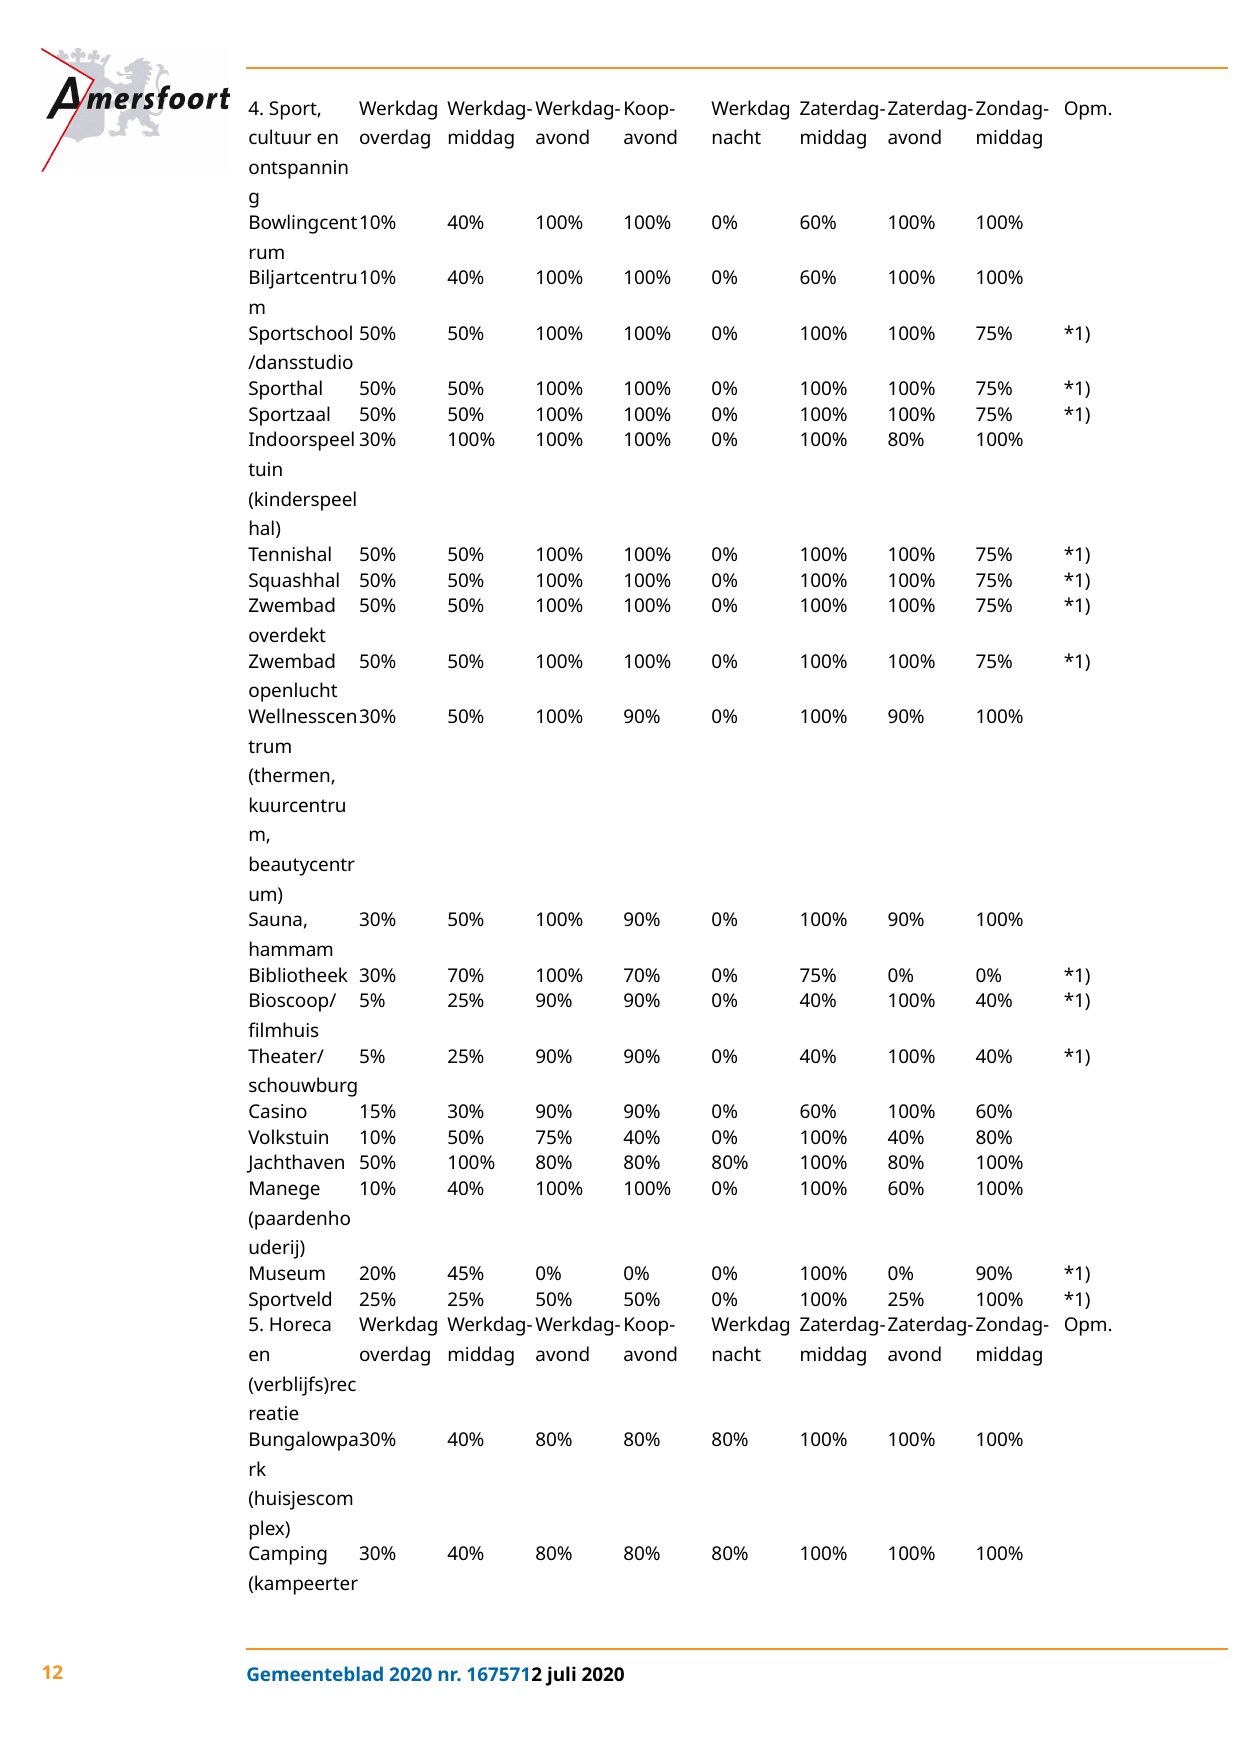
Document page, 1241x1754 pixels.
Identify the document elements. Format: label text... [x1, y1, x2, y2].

table_cell [1064, 906, 1152, 962]
table_cell Opm. [1064, 95, 1152, 209]
table_cell 40% [447, 1426, 535, 1541]
table_cell 75% [975, 648, 1063, 703]
table_cell 75% [799, 962, 887, 987]
table_cell 80% [711, 1426, 799, 1541]
table_cell Jachthaven [248, 1150, 359, 1175]
table_cell Biljartcentrum [248, 265, 359, 320]
table_cell *1) [1064, 541, 1152, 567]
table_cell 90% [887, 703, 975, 906]
table_cell 100% [887, 375, 975, 401]
table_cell Werkdag-avond [535, 95, 623, 209]
table_cell 25% [447, 1286, 535, 1312]
table_cell 100% [975, 209, 1063, 264]
table_cell Theater/schouwburg [248, 1043, 359, 1098]
table_cell 100% [975, 906, 1063, 962]
table_cell Koop-avond [623, 95, 711, 209]
table_cell Manege (paardenhouderij) [248, 1175, 359, 1260]
table_cell 100% [887, 320, 975, 375]
table_cell 90% [535, 988, 623, 1043]
table_cell Squashhal [248, 567, 359, 593]
table_cell 100% [799, 906, 887, 962]
table_cell Werkdag overdag [359, 1312, 447, 1426]
table_cell Zaterdag-avond [887, 95, 975, 209]
table_cell 50% [359, 648, 447, 703]
table_cell 100% [887, 593, 975, 648]
table_cell *1) [1064, 375, 1152, 401]
table_cell [1064, 1098, 1152, 1124]
table_cell 75% [975, 593, 1063, 648]
table_cell 70% [447, 962, 535, 987]
table_cell 25% [447, 1043, 535, 1098]
table_cell 30% [359, 906, 447, 962]
table_cell Zwembad openlucht [248, 648, 359, 703]
table_cell 0% [711, 593, 799, 648]
table_cell 100% [447, 427, 535, 541]
table_cell 80% [535, 1150, 623, 1175]
table_cell 90% [623, 1043, 711, 1098]
table_cell 0% [711, 1043, 799, 1098]
table_cell 100% [623, 320, 711, 375]
table_cell 100% [535, 593, 623, 648]
table_cell 50% [623, 1286, 711, 1312]
table_cell 0% [711, 1260, 799, 1286]
table_cell 100% [623, 265, 711, 320]
table_cell Zaterdag-middag [799, 1312, 887, 1426]
table_cell 100% [623, 567, 711, 593]
table_cell 50% [447, 1124, 535, 1149]
table_cell 50% [359, 375, 447, 401]
table_cell 50% [359, 401, 447, 427]
table_cell 50% [447, 375, 535, 401]
table_cell 100% [623, 541, 711, 567]
table_cell Werkdag nacht [711, 1312, 799, 1426]
table_cell 100% [799, 541, 887, 567]
table_cell 0% [711, 375, 799, 401]
table_cell Sauna, hammam [248, 906, 359, 962]
table_cell [1064, 1150, 1152, 1175]
table_cell 100% [535, 320, 623, 375]
table_cell 15% [359, 1098, 447, 1124]
table_cell Zwembad overdekt [248, 593, 359, 648]
table_cell 0% [711, 427, 799, 541]
table_cell 50% [359, 541, 447, 567]
table_cell [1064, 265, 1152, 320]
table_cell [1064, 1124, 1152, 1149]
table_cell 90% [535, 1043, 623, 1098]
table_cell 40% [799, 988, 887, 1043]
table_cell 100% [887, 988, 975, 1043]
table_cell 100% [887, 541, 975, 567]
table_cell 100% [447, 1150, 535, 1175]
table_cell 10% [359, 1124, 447, 1149]
table_cell 0% [887, 1260, 975, 1286]
table_cell *1) [1064, 567, 1152, 593]
table_cell Sporthal [248, 375, 359, 401]
table_cell 100% [623, 401, 711, 427]
table_cell Bungalowpark (huisjescomplex) [248, 1426, 359, 1541]
table_cell 10% [359, 265, 447, 320]
table_cell 100% [975, 1175, 1063, 1260]
table_cell 30% [447, 1098, 535, 1124]
table_cell 100% [799, 427, 887, 541]
table_cell 100% [535, 265, 623, 320]
table_cell 80% [535, 1426, 623, 1541]
table_cell 0% [535, 1260, 623, 1286]
table_cell 40% [447, 1175, 535, 1260]
table_cell 80% [887, 427, 975, 541]
table_cell 100% [535, 375, 623, 401]
table_cell 45% [447, 1260, 535, 1286]
table_cell 75% [535, 1124, 623, 1149]
table_cell 5. Horeca en (verblijfs)recreatie [248, 1312, 359, 1426]
table_cell 40% [887, 1124, 975, 1149]
table_cell 10% [359, 1175, 447, 1260]
table_cell 100% [623, 1175, 711, 1260]
table_cell 100% [975, 1541, 1063, 1596]
table_cell 100% [975, 427, 1063, 541]
table_cell 100% [535, 906, 623, 962]
table_cell 80% [535, 1541, 623, 1596]
table_cell 100% [535, 541, 623, 567]
table_cell 90% [535, 1098, 623, 1124]
table_cell Sportveld [248, 1286, 359, 1312]
table_cell 50% [359, 593, 447, 648]
table_cell 90% [623, 988, 711, 1043]
table_cell *1) [1064, 401, 1152, 427]
table_cell 50% [359, 1150, 447, 1175]
table_cell 4. Sport, cultuur en ontspanning [248, 95, 359, 209]
table_cell 40% [447, 209, 535, 264]
table_cell 50% [447, 593, 535, 648]
table_cell Indoorspeeltuin (kinderspeelhal) [248, 427, 359, 541]
table_cell 50% [359, 320, 447, 375]
table_cell 30% [359, 427, 447, 541]
table_cell 100% [799, 567, 887, 593]
table_cell 90% [623, 1098, 711, 1124]
table_cell 60% [887, 1175, 975, 1260]
table_cell 80% [887, 1150, 975, 1175]
table_cell 100% [799, 320, 887, 375]
table_cell 90% [887, 906, 975, 962]
table_cell 100% [975, 1426, 1063, 1541]
table_cell 100% [623, 209, 711, 264]
table_cell 100% [975, 703, 1063, 906]
table_cell 0% [711, 703, 799, 906]
table_cell 100% [975, 1286, 1063, 1312]
table_cell 25% [887, 1286, 975, 1312]
table_cell Sportschool/dansstudio [248, 320, 359, 375]
table_cell 0% [711, 1286, 799, 1312]
table_cell 80% [623, 1426, 711, 1541]
table_cell Sportzaal [248, 401, 359, 427]
table_cell 40% [623, 1124, 711, 1149]
table_cell *1) [1064, 1043, 1152, 1098]
table_cell 5% [359, 988, 447, 1043]
table_cell Zaterdag-middag [799, 95, 887, 209]
table_cell [1064, 427, 1152, 541]
table_cell 5% [359, 1043, 447, 1098]
table_cell [1064, 1541, 1152, 1596]
table_cell 80% [975, 1124, 1063, 1149]
table_cell 60% [799, 1098, 887, 1124]
table_cell 100% [799, 648, 887, 703]
table_cell 0% [711, 962, 799, 987]
table_cell 0% [711, 320, 799, 375]
table_cell *1) [1064, 648, 1152, 703]
table_cell 0% [711, 1175, 799, 1260]
table_cell 0% [711, 401, 799, 427]
table_cell Museum [248, 1260, 359, 1286]
table_cell Bowlingcentrum [248, 209, 359, 264]
table_cell 100% [623, 648, 711, 703]
table_cell 100% [887, 648, 975, 703]
table_cell 75% [975, 567, 1063, 593]
table_cell 50% [447, 541, 535, 567]
table_cell 100% [799, 593, 887, 648]
table_cell 100% [887, 567, 975, 593]
table_cell 100% [535, 962, 623, 987]
table_cell Casino [248, 1098, 359, 1124]
table_cell 20% [359, 1260, 447, 1286]
table_cell 0% [711, 209, 799, 264]
table_cell 50% [447, 703, 535, 906]
table_cell 0% [975, 962, 1063, 987]
table_cell 25% [359, 1286, 447, 1312]
table_cell 40% [975, 1043, 1063, 1098]
table_cell 80% [623, 1150, 711, 1175]
table_cell 100% [799, 703, 887, 906]
table_cell 100% [623, 427, 711, 541]
table_cell 100% [799, 1541, 887, 1596]
table_cell 100% [535, 703, 623, 906]
table_cell 100% [799, 1124, 887, 1149]
table_cell 0% [711, 988, 799, 1043]
table_cell 100% [535, 209, 623, 264]
table_cell 60% [799, 209, 887, 264]
table_cell 100% [535, 401, 623, 427]
table_cell *1) [1064, 593, 1152, 648]
table_cell 100% [799, 401, 887, 427]
table_cell Bioscoop/filmhuis [248, 988, 359, 1043]
table_cell 80% [711, 1150, 799, 1175]
table_cell 50% [447, 320, 535, 375]
table_cell 100% [975, 265, 1063, 320]
table_cell 90% [975, 1260, 1063, 1286]
table_cell 50% [447, 648, 535, 703]
table_cell 40% [799, 1043, 887, 1098]
table_cell 75% [975, 401, 1063, 427]
table_cell 100% [535, 648, 623, 703]
table_cell 100% [799, 1260, 887, 1286]
table_cell 100% [535, 1175, 623, 1260]
table_cell 30% [359, 962, 447, 987]
table_cell 100% [799, 1286, 887, 1312]
table_cell 50% [447, 906, 535, 962]
table_cell 100% [799, 375, 887, 401]
table_cell Werkdag-avond [535, 1312, 623, 1426]
table_cell 60% [975, 1098, 1063, 1124]
table_cell *1) [1064, 1286, 1152, 1312]
table_cell Wellnesscentrum (thermen, kuurcentrum, beautycentrum) [248, 703, 359, 906]
table_cell 0% [623, 1260, 711, 1286]
table_cell 0% [711, 265, 799, 320]
table_cell 50% [535, 1286, 623, 1312]
table_cell 0% [711, 1124, 799, 1149]
table_cell 40% [975, 988, 1063, 1043]
table_cell Tennishal [248, 541, 359, 567]
table_cell [1064, 1175, 1152, 1260]
table_cell 100% [887, 1043, 975, 1098]
table_cell *1) [1064, 1260, 1152, 1286]
table_cell 90% [623, 703, 711, 906]
table_cell *1) [1064, 962, 1152, 987]
table_cell 100% [887, 1098, 975, 1124]
table_cell Werkdag overdag [359, 95, 447, 209]
table_cell 30% [359, 1426, 447, 1541]
table_cell Koop-avond [623, 1312, 711, 1426]
table_cell 100% [535, 567, 623, 593]
table_cell 60% [799, 265, 887, 320]
table_cell 40% [447, 1541, 535, 1596]
table_cell 100% [799, 1175, 887, 1260]
table_cell 0% [711, 648, 799, 703]
table_cell 0% [711, 567, 799, 593]
table_cell 0% [887, 962, 975, 987]
table_cell 100% [975, 1150, 1063, 1175]
table_cell *1) [1064, 988, 1152, 1043]
table_cell 50% [447, 401, 535, 427]
table_cell 50% [359, 567, 447, 593]
table_cell 80% [623, 1541, 711, 1596]
table_cell Zondag-middag [975, 1312, 1063, 1426]
table_cell 100% [623, 375, 711, 401]
table_cell Werkdag nacht [711, 95, 799, 209]
picture [41, 47, 231, 172]
table_cell Bibliotheek [248, 962, 359, 987]
table_cell [1064, 703, 1152, 906]
table_cell 100% [887, 209, 975, 264]
table_cell 90% [623, 906, 711, 962]
table_cell Volkstuin [248, 1124, 359, 1149]
table_cell 30% [359, 703, 447, 906]
table_cell 100% [887, 1426, 975, 1541]
table_cell 100% [799, 1150, 887, 1175]
table_cell 30% [359, 1541, 447, 1596]
table_cell Zondag-middag [975, 95, 1063, 209]
table_cell 50% [447, 567, 535, 593]
table_cell 75% [975, 541, 1063, 567]
table_cell [1064, 1426, 1152, 1541]
table_cell Zaterdag-avond [887, 1312, 975, 1426]
table_cell 80% [711, 1541, 799, 1596]
table_cell 100% [887, 1541, 975, 1596]
table_cell Camping (kampeerter [248, 1541, 359, 1596]
table_cell 0% [711, 541, 799, 567]
table_cell Opm. [1064, 1312, 1152, 1426]
table_cell Werkdag-middag [447, 1312, 535, 1426]
table_cell 0% [711, 906, 799, 962]
table_cell 10% [359, 209, 447, 264]
table_cell 100% [535, 427, 623, 541]
table_cell 0% [711, 1098, 799, 1124]
table_cell 100% [623, 593, 711, 648]
table_cell 40% [447, 265, 535, 320]
table_cell Werkdag-middag [447, 95, 535, 209]
table_cell 100% [799, 1426, 887, 1541]
table_cell [1064, 209, 1152, 264]
table_cell 100% [887, 265, 975, 320]
table_cell *1) [1064, 320, 1152, 375]
table_cell 100% [887, 401, 975, 427]
table_cell 75% [975, 375, 1063, 401]
table_cell 25% [447, 988, 535, 1043]
table_cell 70% [623, 962, 711, 987]
table_cell 75% [975, 320, 1063, 375]
